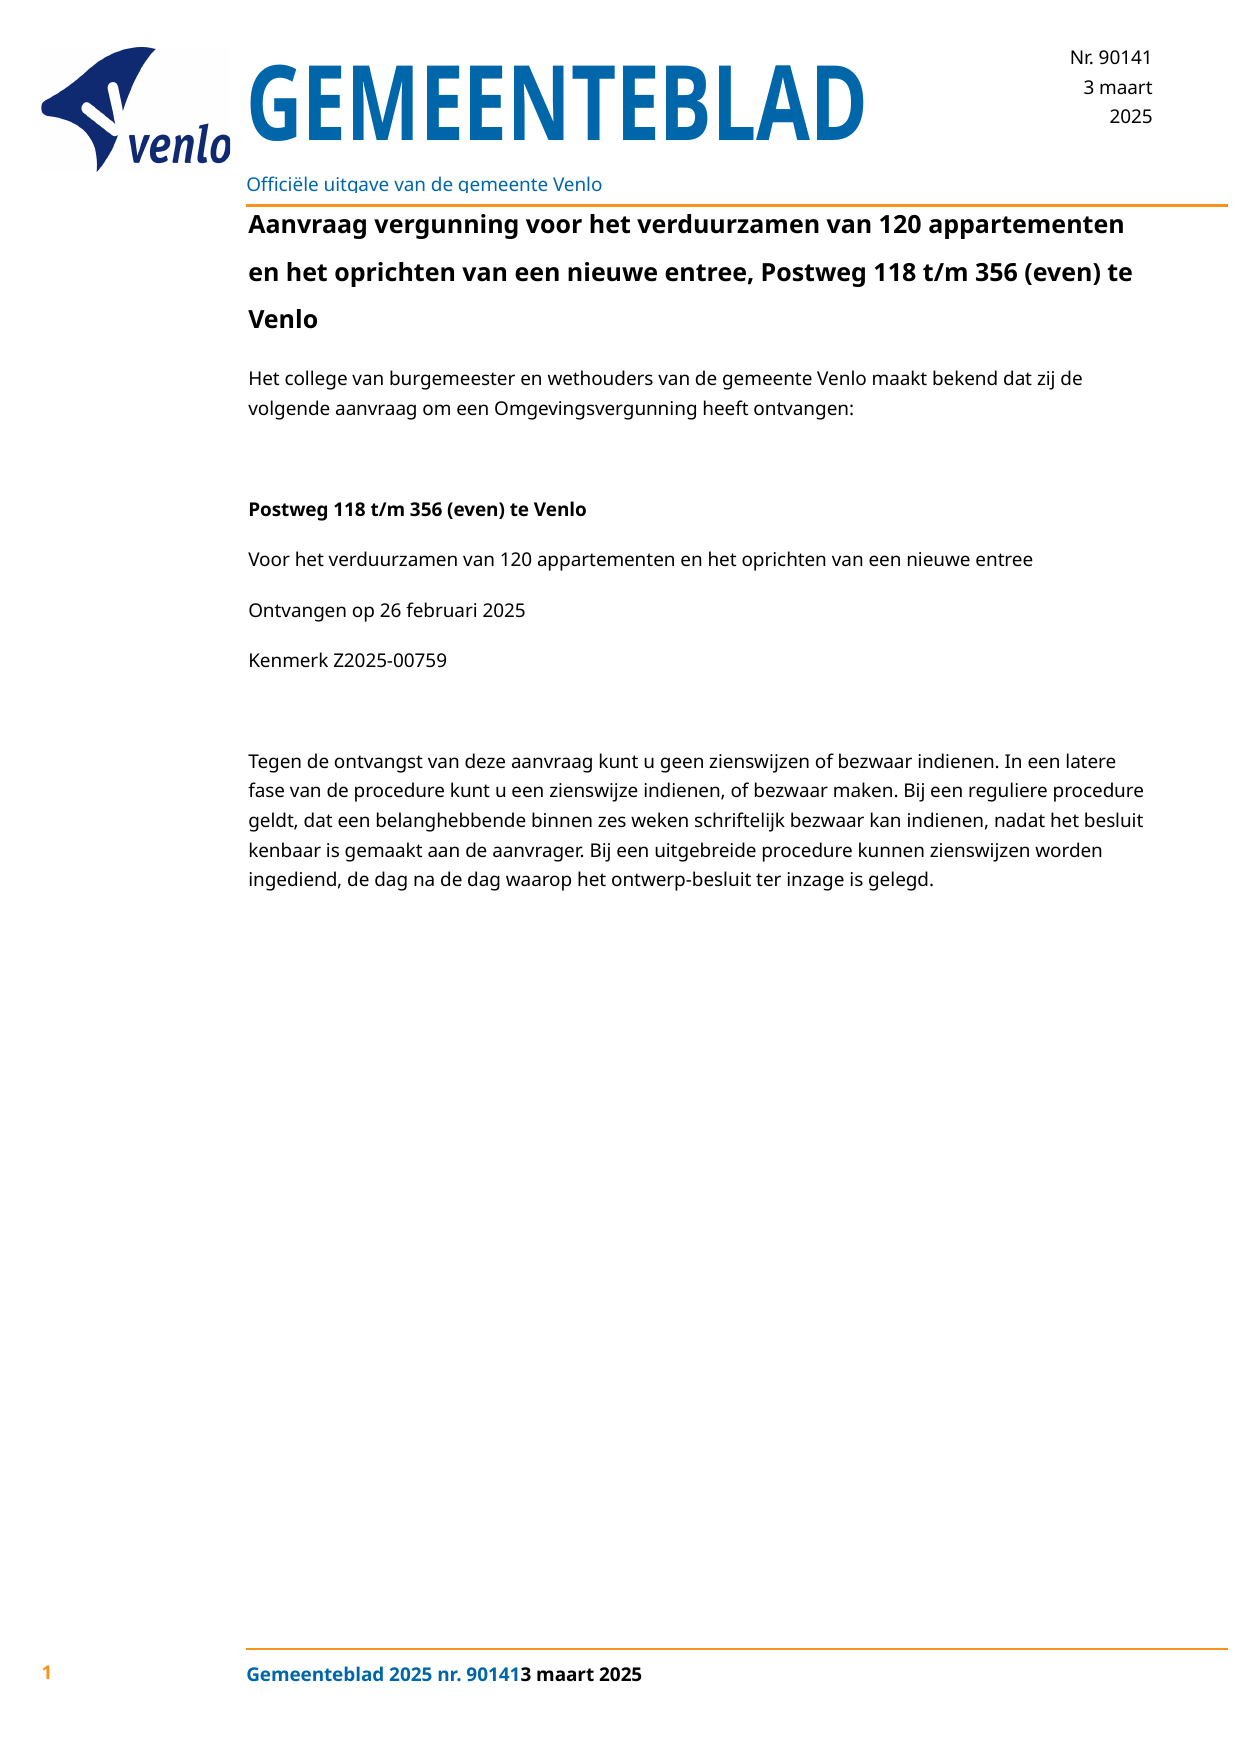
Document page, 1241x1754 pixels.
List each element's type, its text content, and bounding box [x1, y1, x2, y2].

text Voor het verduurzamen van 120 appartementen en het oprichten van een nieuwe entree [248, 546, 1152, 572]
text Postweg 118 t/m 356 (even) te Venlo [248, 496, 1152, 522]
picture [41, 47, 231, 172]
text Kenmerk Z2025-00759 [248, 647, 1152, 673]
text Het college van burgemeester en wethouders van de gemeente Venlo maakt bekend dat zij de volgende aanvraag om een Omgevingsvergunning heeft ontvangen: [248, 366, 1152, 421]
text Aanvraag vergunning voor het verduurzamen van 120 appartementen en het oprichten van een nieuwe entree, Postweg 118 t/m 356 (even) te Venlo [248, 207, 1152, 336]
text Tegen de ontvangst van deze aanvraag kunt u geen zienswijzen of bezwaar indienen. In een latere fase van de procedure kunt u een zienswijze indienen, of bezwaar maken. Bij een reguliere procedure geldt, dat een belanghebbende binnen zes weken schriftelijk bezwaar kan indienen, nadat het besluit kenbaar is gemaakt aan de aanvrager. Bij een uitgebreide procedure kunnen zienswijzen worden ingediend, de dag na de dag waarop het ontwerp-besluit ter inzage is gelegd. [248, 748, 1152, 892]
text Ontvangen op 26 februari 2025 [248, 597, 1152, 622]
